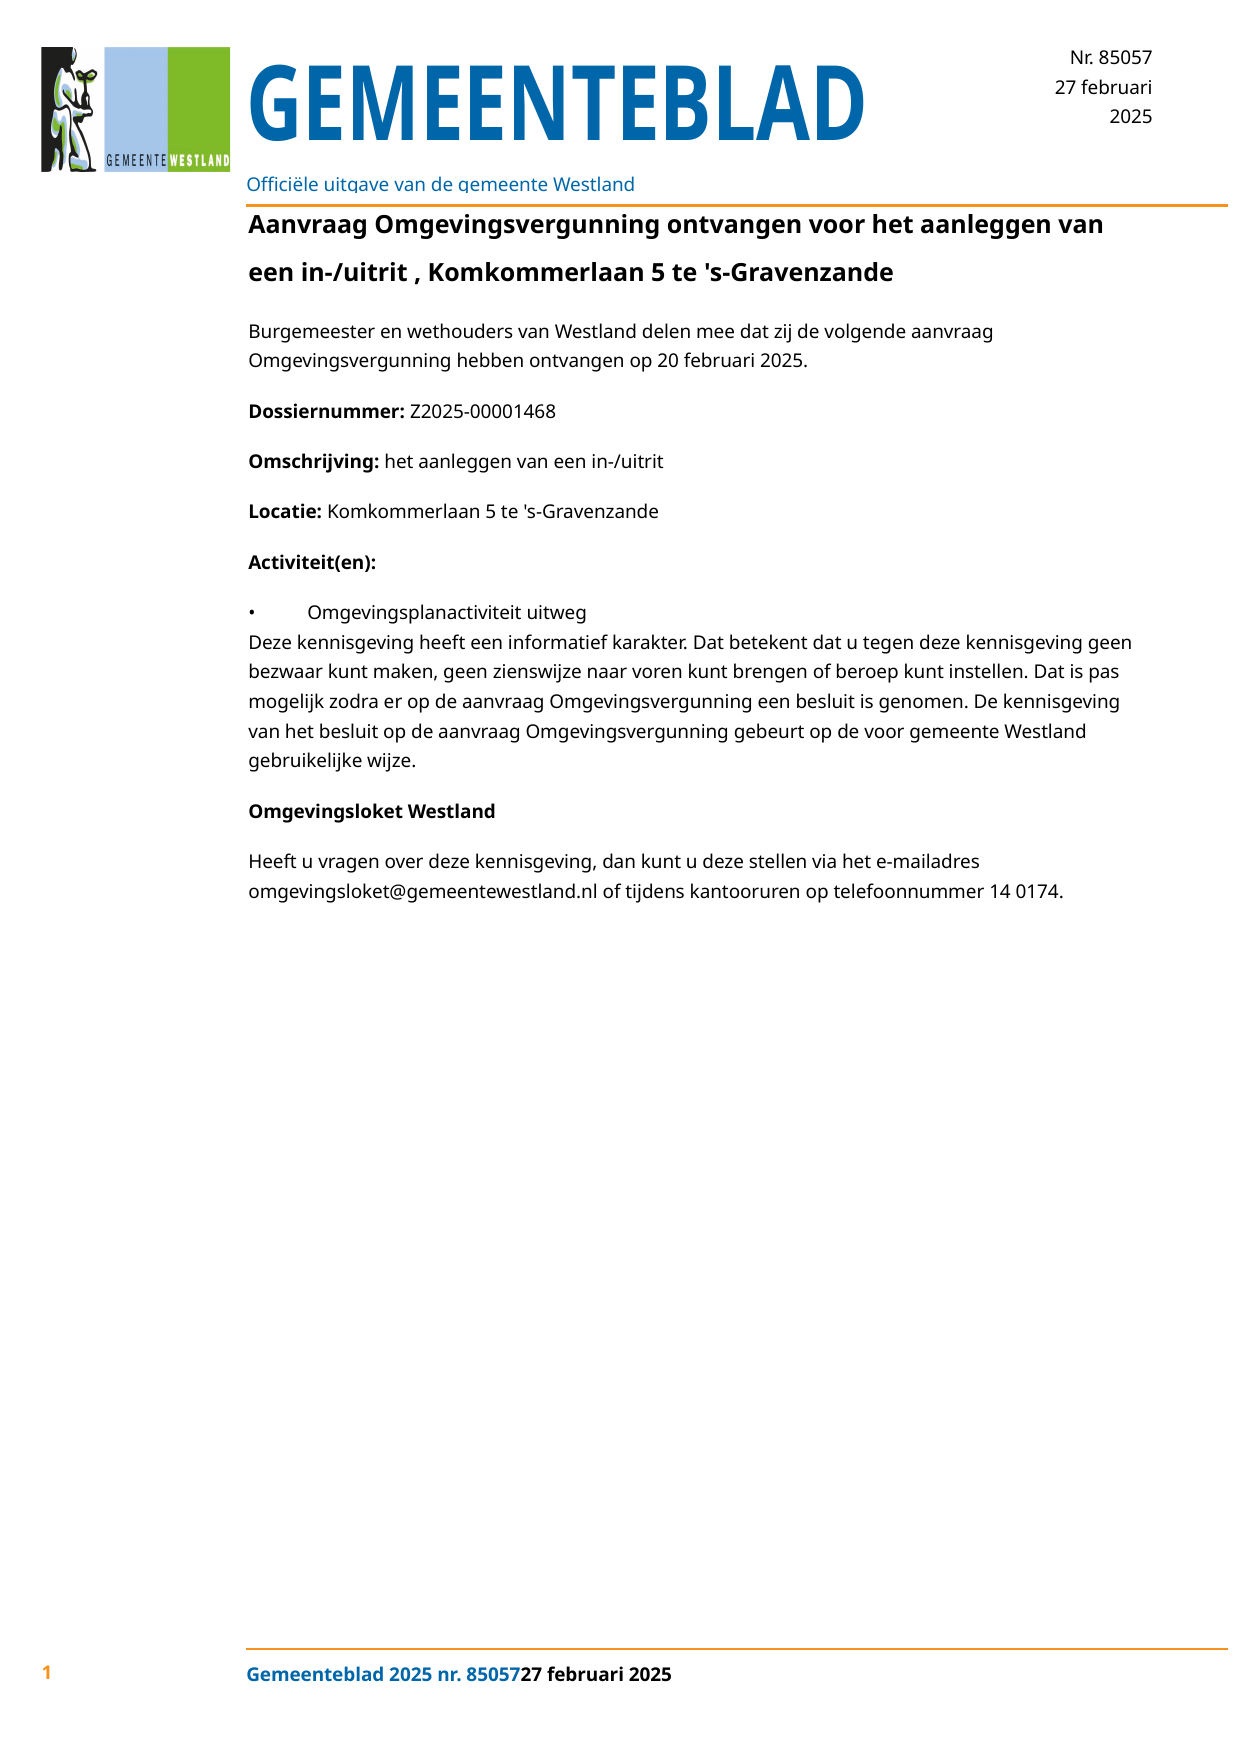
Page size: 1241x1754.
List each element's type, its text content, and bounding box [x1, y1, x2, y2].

text Aanvraag Omgevingsvergunning ontvangen voor het aanleggen van een in-/uitrit , Komkommerlaan 5 te 's-Gravenzande [248, 207, 1152, 288]
text Omgevingsloket Westland [248, 798, 1152, 824]
text Omschrijving: het aanleggen van een in-/uitrit [248, 448, 1152, 474]
text Dossiernummer: Z2025-00001468 [248, 398, 1152, 424]
list Omgevingsplanactiviteit uitweg [248, 599, 1152, 625]
text Heeft u vragen over deze kennisgeving, dan kunt u deze stellen via het e-mailadres omgevingsloket@gemeentewestland.nl of tijdens kantooruren op telefoonnummer 14 0174. [248, 848, 1152, 904]
text Activiteit(en): [248, 549, 1152, 575]
text Burgemeester en wethouders van Westland delen mee dat zij de volgende aanvraag Omgevingsvergunning hebben ontvangen op 20 februari 2025. [248, 318, 1152, 373]
text Locatie: Komkommerlaan 5 te 's-Gravenzande [248, 499, 1152, 524]
text Deze kennisgeving heeft een informatief karakter. Dat betekent dat u tegen deze kennisgeving geen bezwaar kunt maken, geen zienswijze naar voren kunt brengen of beroep kunt instellen. Dat is pas mogelijk zodra er op de aanvraag Omgevingsvergunning een besluit is genomen. De kennisgeving van het besluit op de aanvraag Omgevingsvergunning gebeurt op de voor gemeente Westland gebruikelijke wijze. [248, 629, 1152, 773]
picture [41, 47, 231, 172]
